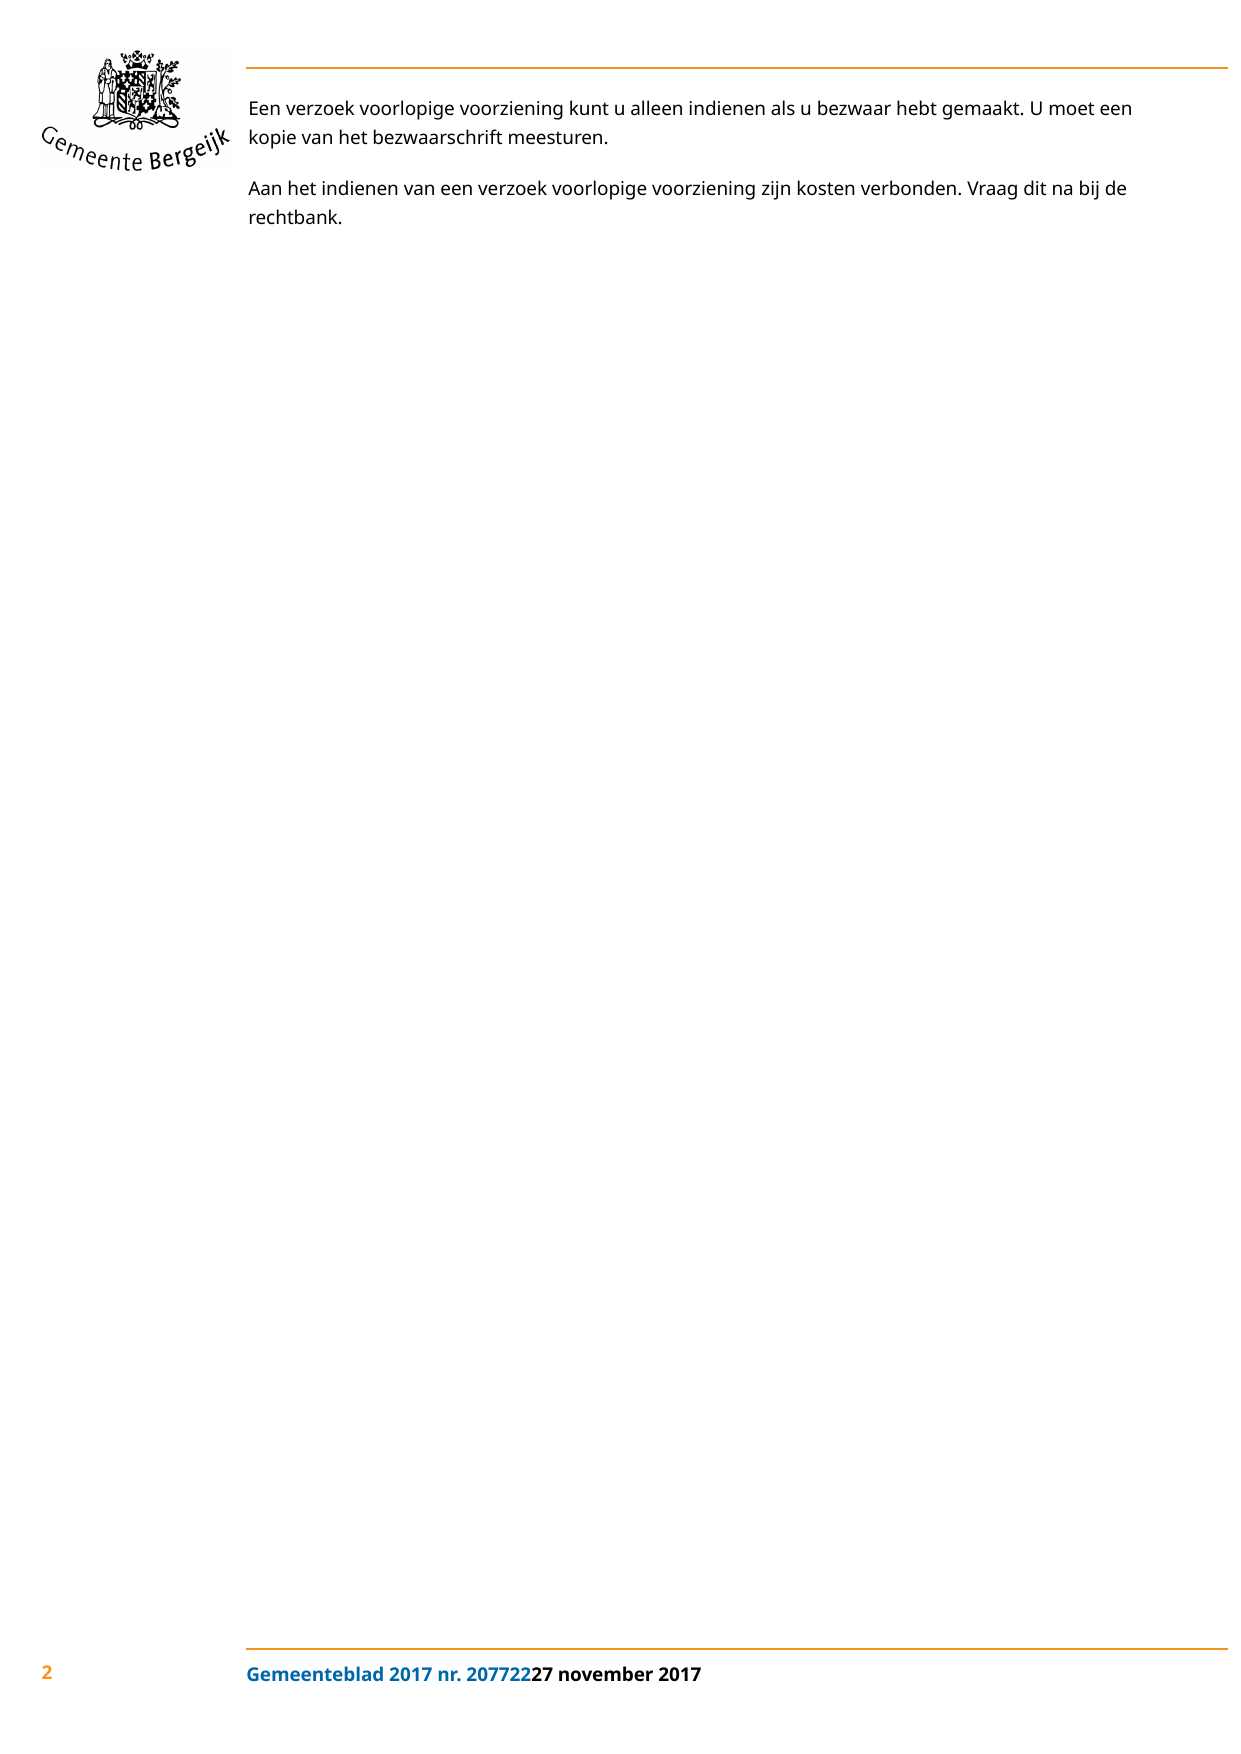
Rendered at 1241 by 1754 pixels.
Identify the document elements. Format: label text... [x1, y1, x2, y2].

picture [41, 47, 231, 172]
text Een verzoek voorlopige voorziening kunt u alleen indienen als u bezwaar hebt gemaakt. U moet een kopie van het bezwaarschrift meesturen. [248, 95, 1152, 150]
text Aan het indienen van een verzoek voorlopige voorziening zijn kosten verbonden. Vraag dit na bij de rechtbank. [248, 175, 1152, 230]
